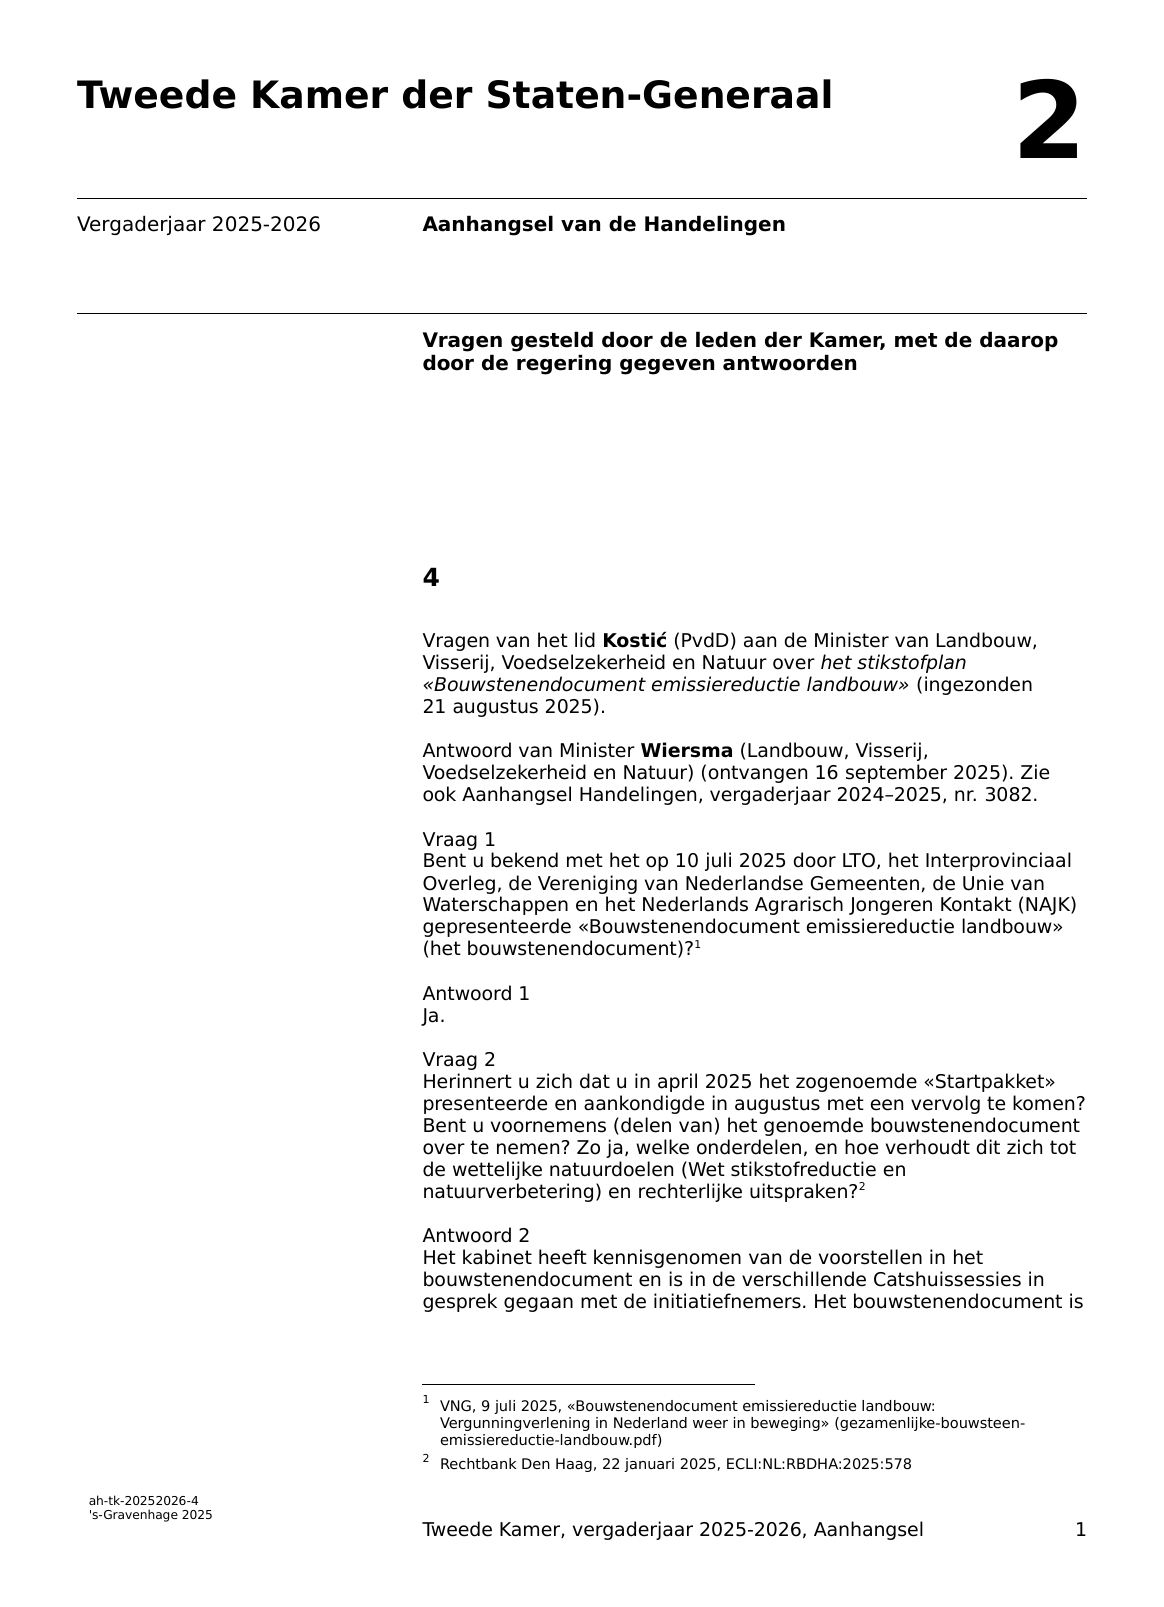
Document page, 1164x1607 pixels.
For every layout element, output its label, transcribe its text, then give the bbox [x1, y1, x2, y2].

text 4 [422, 563, 1087, 592]
table_cell Aanhangsel van de Handelingen [422, 199, 1087, 313]
text 's-Gravenhage 2025 [88, 1508, 323, 1522]
text Herinnert u zich dat u in april 2025 het zogenoemde «Startpakket» presenteerde en aankondigde in augustus met een vervolg te komen? Bent u voornemens (delen van) het genoemde bouwstenendocument over te nemen? Zo ja, welke onderdelen, en hoe verhoudt dit zich tot de wettelijke natuurdoelen (Wet stikstofreductie en natuurverbetering) en rechterlijke uitspraken? [422, 1071, 1087, 1202]
table_header Tweede Kamer der Staten-Generaal [77, 59, 886, 198]
text Vragen van het lid Kostić (PvdD) aan de Minister van Landbouw, Visserij, Voedselzekerheid en Natuur over het stikstofplan «Bouwstenendocument emissiereductie landbouw» (ingezonden 21 augustus 2025). [422, 630, 1087, 718]
text Het kabinet heeft kennisgenomen van de voorstellen in het bouwstenendocument en is in de verschillende Catshuissessies in gesprek gegaan met de initiatiefnemers. Het bouwstenendocument is [422, 1247, 1087, 1313]
text ah-tk-20252026-4 [88, 1494, 323, 1508]
table_cell [77, 314, 422, 375]
text Antwoord 2 [422, 1225, 1087, 1247]
text VNG, 9 juli 2025, «Bouwstenendocument emissiereductie landbouw: Vergunningverlening in Nederland weer in beweging» (gezamenlijke-bouwsteen-emissiereductie-landbouw.pdf) [422, 1393, 1087, 1449]
text Vraag 1 [422, 828, 1087, 850]
text Vraag 2 [422, 1049, 1087, 1071]
table_header 2 [886, 59, 1087, 198]
text Antwoord 1 [422, 982, 1087, 1004]
text Antwoord van Minister Wiersma (Landbouw, Visserij, Voedselzekerheid en Natuur) (ontvangen 16 september 2025). Zie ook Aanhangsel Handelingen, vergaderjaar 2024–2025, nr. 3082. [422, 740, 1087, 806]
table_cell Vragen gesteld door de leden der Kamer, met de daarop door de regering gegeven antwoorden [422, 314, 1087, 375]
text Bent u bekend met het op 10 juli 2025 door LTO, het Interprovinciaal Overleg, de Vereniging van Nederlandse Gemeenten, de Unie van Waterschappen en het Nederlands Agrarisch Jongeren Kontakt (NAJK) gepresenteerde «Bouwstenendocument emissiereductie landbouw» (het bouwstenendocument)? [422, 850, 1087, 960]
text Rechtbank Den Haag, 22 januari 2025, ECLI:NL:RBDHA:2025:578 [422, 1452, 1087, 1474]
text Ja. [422, 1004, 1087, 1026]
table_cell Vergaderjaar 2025-2026 [77, 199, 422, 313]
